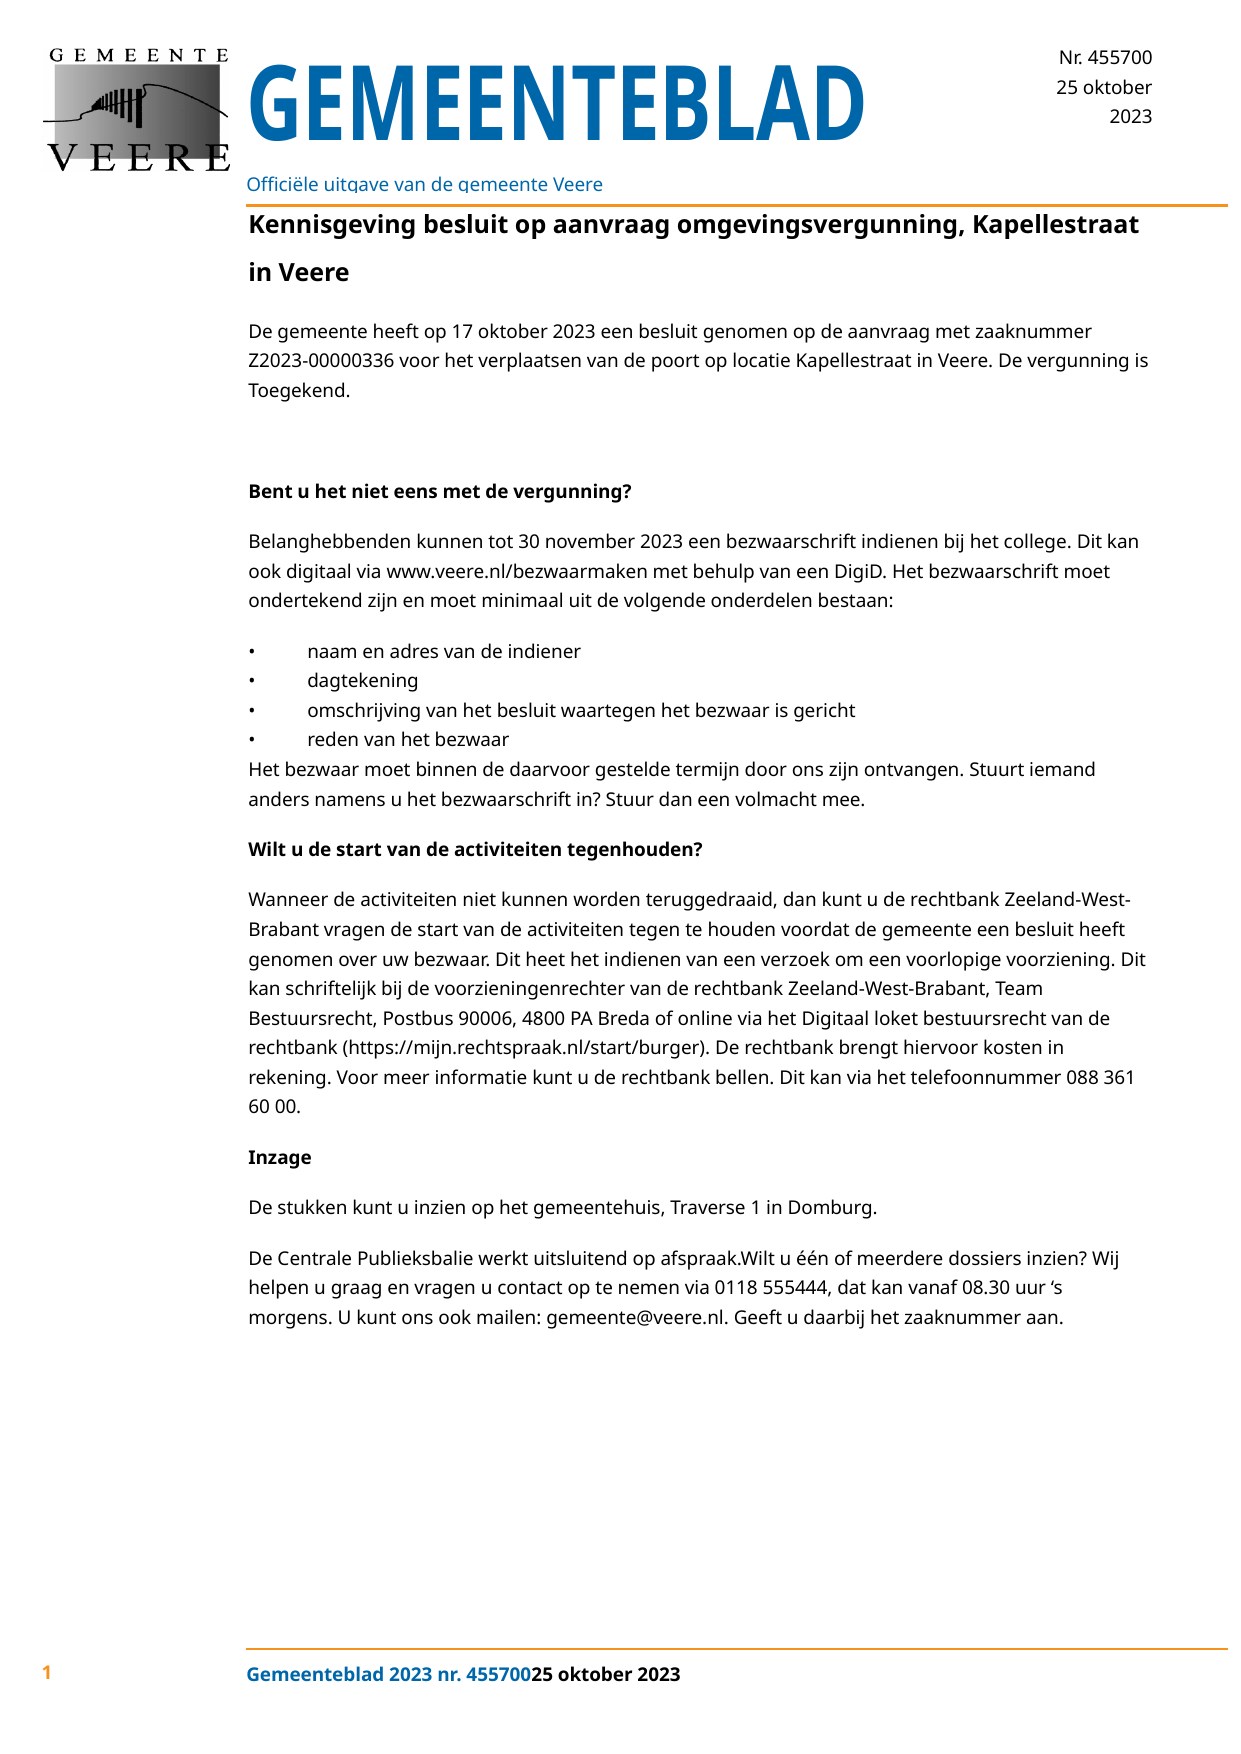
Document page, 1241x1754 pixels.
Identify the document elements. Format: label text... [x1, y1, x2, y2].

text Bent u het niet eens met de vergunning? [248, 478, 1152, 504]
text Belanghebbenden kunnen tot 30 november 2023 een bezwaarschrift indienen bij het college. Dit kan ook digitaal via www.veere.nl/bezwaarmaken met behulp van een DigiD. Het bezwaarschrift moet ondertekend zijn en moet minimaal uit de volgende onderdelen bestaan: [248, 528, 1152, 613]
list omschrijving van het besluit waartegen het bezwaar is gericht [248, 697, 1152, 723]
text De gemeente heeft op 17 oktober 2023 een besluit genomen op de aanvraag met zaaknummer Z2023-00000336 voor het verplaatsen van de poort op locatie Kapellestraat in Veere. De vergunning is Toegekend. [248, 318, 1152, 403]
text De Centrale Publieksbalie werkt uitsluitend op afspraak.Wilt u één of meerdere dossiers inzien? Wij helpen u graag en vragen u contact op te nemen via 0118 555444, dat kan vanaf 08.30 uur ‘s morgens. U kunt ons ook mailen: gemeente@veere.nl. Geeft u daarbij het zaaknummer aan. [248, 1245, 1152, 1330]
text Wanneer de activiteiten niet kunnen worden teruggedraaid, dan kunt u de rechtbank Zeeland-West-Brabant vragen de start van de activiteiten tegen te houden voordat de gemeente een besluit heeft genomen over uw bezwaar. Dit heet het indienen van een verzoek om een voorlopige voorziening. Dit kan schriftelijk bij de voorzieningenrechter van de rechtbank Zeeland-West-Brabant, Team Bestuursrecht, Postbus 90006, 4800 PA Breda of online via het Digitaal loket bestuursrecht van de rechtbank (https://mijn.rechtspraak.nl/start/burger). De rechtbank brengt hiervoor kosten in rekening. Voor meer informatie kunt u de rechtbank bellen. Dit kan via het telefoonnummer 088 361 60 00. [248, 887, 1152, 1119]
list dagtekening [248, 667, 1152, 693]
text Kennisgeving besluit op aanvraag omgevingsvergunning, Kapellestraat in Veere [248, 207, 1152, 288]
list naam en adres van de indiener [248, 638, 1152, 664]
text De stukken kunt u inzien op het gemeentehuis, Traverse 1 in Domburg. [248, 1194, 1152, 1220]
list reden van het bezwaar [248, 727, 1152, 752]
picture [41, 47, 231, 172]
text Het bezwaar moet binnen de daarvoor gestelde termijn door ons zijn ontvangen. Stuurt iemand anders namens u het bezwaarschrift in? Stuur dan een volmacht mee. [248, 756, 1152, 812]
text Wilt u de start van de activiteiten tegenhouden? [248, 836, 1152, 862]
text Inzage [248, 1144, 1152, 1170]
